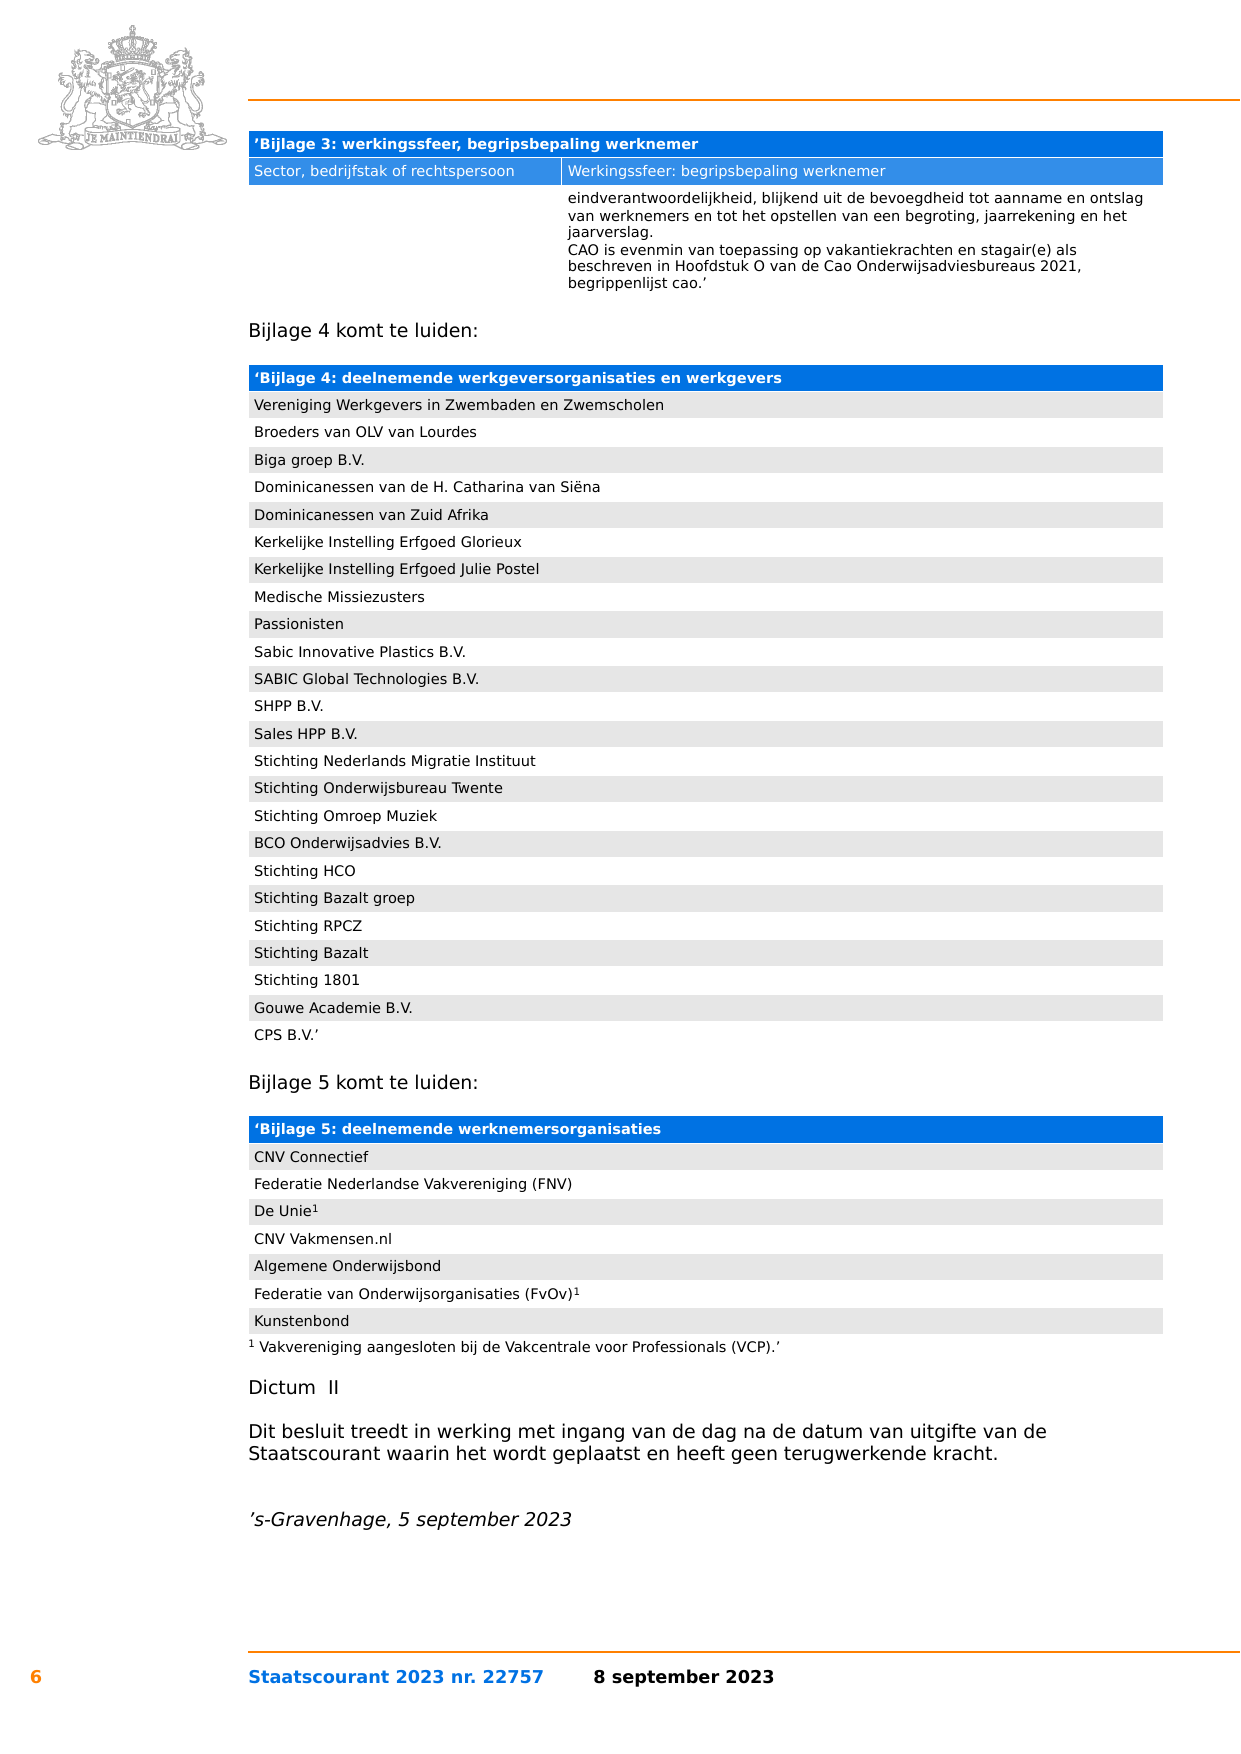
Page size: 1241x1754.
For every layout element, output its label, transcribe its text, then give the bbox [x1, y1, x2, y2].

table_cell SABIC Global Technologies B.V. [249, 666, 1163, 692]
table_cell Stichting 1801 [249, 968, 1163, 994]
table_cell Stichting Onderwijsbureau Twente [249, 776, 1163, 802]
table_header ’Bijlage 3: werkingssfeer, begripsbepaling werknemer [249, 131, 1163, 157]
table_cell Sabic Innovative Plastics B.V. [249, 639, 1163, 665]
table_header ‘Bijlage 5: deelnemende werknemersorganisaties [249, 1116, 1163, 1143]
table_cell [249, 186, 561, 297]
table_cell Biga groep B.V. [249, 447, 1163, 473]
table_cell Gouwe Academie B.V. [249, 995, 1163, 1021]
table_cell Stichting Bazalt [249, 940, 1163, 966]
table_cell Kerkelijke Instelling Erfgoed Julie Postel [249, 557, 1163, 583]
table_cell eindverantwoordelijkheid, blijkend uit de bevoegdheid tot aanname en ontslag van werknemers en tot het opstellen van een begroting, jaarrekening en het jaarverslag. CAO is evenmin van toepassing op vakantiekrachten en stagair(e) als beschreven in Hoofdstuk O van de Cao Onderwijsadviesbureaus 2021, begrippenlijst cao.’ [562, 186, 1163, 297]
table_cell CNV Connectief [249, 1144, 1163, 1170]
table_cell Stichting Nederlands Migratie Instituut [249, 748, 1163, 775]
table_cell Federatie Nederlandse Vakvereniging (FNV) [249, 1171, 1163, 1198]
table_cell Sector, bedrijfstak of rechtspersoon [249, 158, 561, 185]
table_cell BCO Onderwijsadvies B.V. [249, 831, 1163, 857]
table_cell 1 Vakvereniging aangesloten bij de Vakcentrale voor Professionals (VCP).’ [248, 1336, 1163, 1355]
table_cell Sales HPP B.V. [249, 721, 1163, 747]
table_cell Kunstenbond [249, 1308, 1163, 1334]
table_cell Algemene Onderwijsbond [249, 1254, 1163, 1280]
table_cell CPS B.V.’ [249, 1022, 1163, 1049]
table_cell Stichting RPCZ [249, 913, 1163, 939]
text ’s-Gravenhage, 5 september 2023 [248, 1509, 1163, 1531]
table_cell De Unie1 [249, 1199, 1163, 1225]
table_cell Stichting Bazalt groep [249, 885, 1163, 912]
table_header ‘Bijlage 4: deelnemende werkgeversorganisaties en werkgevers [249, 365, 1163, 391]
text Dictum II [248, 1377, 1163, 1399]
table_cell Dominicanessen van de H. Catharina van Siëna [249, 474, 1163, 501]
table_cell Stichting HCO [249, 858, 1163, 884]
text Dit besluit treedt in werking met ingang van de dag na de datum van uitgifte van de Staatscourant waarin het wordt geplaatst en heeft geen terugwerkende kracht. [248, 1421, 1163, 1465]
text Bijlage 5 komt te luiden: [248, 1072, 1163, 1093]
table_cell CNV Vakmensen.nl [249, 1226, 1163, 1252]
table_cell Broeders van OLV van Lourdes [249, 420, 1163, 446]
table_cell Passionisten [249, 611, 1163, 638]
table_cell Dominicanessen van Zuid Afrika [249, 502, 1163, 528]
table_cell Stichting Omroep Muziek [249, 803, 1163, 829]
table_cell Medische Missiezusters [249, 584, 1163, 610]
table_cell Vereniging Werkgevers in Zwembaden en Zwemscholen [249, 392, 1163, 418]
table_cell Werkingssfeer: begripsbepaling werknemer [562, 158, 1163, 185]
table_cell SHPP B.V. [249, 694, 1163, 720]
picture [38, 25, 227, 150]
table_cell Federatie van Onderwijsorganisaties (FvOv)1 [249, 1281, 1163, 1307]
text Bijlage 4 komt te luiden: [248, 320, 1163, 342]
table_cell Kerkelijke Instelling Erfgoed Glorieux [249, 529, 1163, 556]
